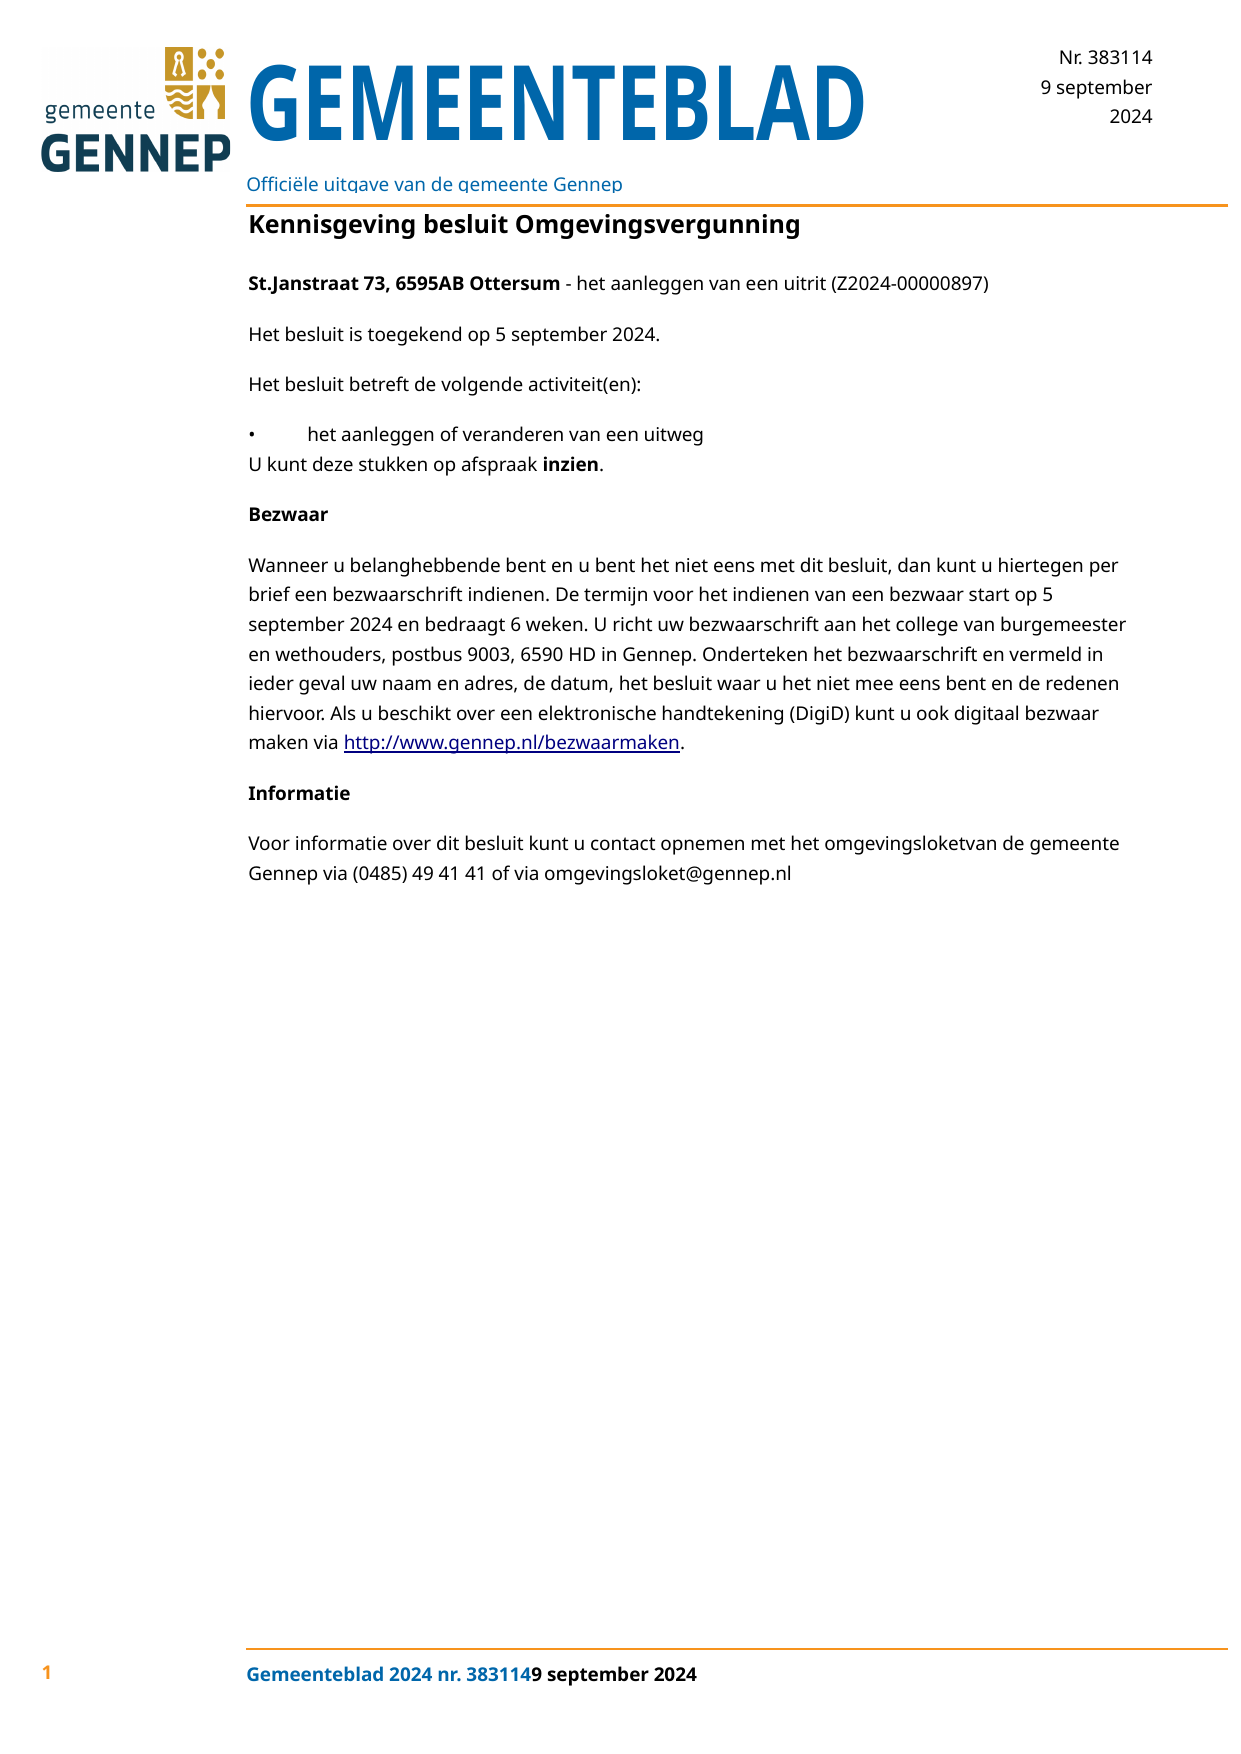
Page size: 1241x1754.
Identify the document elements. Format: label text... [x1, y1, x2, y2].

text Bezwaar [248, 502, 1152, 527]
text Het besluit is toegekend op 5 september 2024. [248, 321, 1152, 346]
text Het besluit betreft de volgende activiteit(en): [248, 371, 1152, 397]
text St.Janstraat 73, 6595AB Ottersum - het aanleggen van een uitrit (Z2024-00000897) [248, 270, 1152, 296]
text U kunt deze stukken op afspraak inzien. [248, 451, 1152, 477]
text Informatie [248, 780, 1152, 806]
text Kennisgeving besluit Omgevingsvergunning [248, 207, 1152, 241]
list het aanleggen of veranderen van een uitweg [248, 422, 1152, 447]
text Wanneer u belanghebbende bent en u bent het niet eens met dit besluit, dan kunt u hiertegen per brief een bezwaarschrift indienen. De termijn voor het indienen van een bezwaar start op 5 september 2024 en bedraagt 6 weken. U richt uw bezwaarschrift aan het college van burgemeester en wethouders, postbus 9003, 6590 HD in Gennep. Onderteken het bezwaarschrift en vermeld in ieder geval uw naam en adres, de datum, het besluit waar u het niet mee eens bent en de redenen hiervoor. Als u beschikt over een elektronische handtekening (DigiD) kunt u ook digitaal bezwaar maken via http://www.gennep.nl/bezwaarmaken. [248, 552, 1152, 755]
text Voor informatie over dit besluit kunt u contact opnemen met het omgevingsloketvan de gemeente Gennep via (0485) 49 41 41 of via omgevingsloket@gennep.nl [248, 830, 1152, 886]
picture [41, 47, 231, 172]
